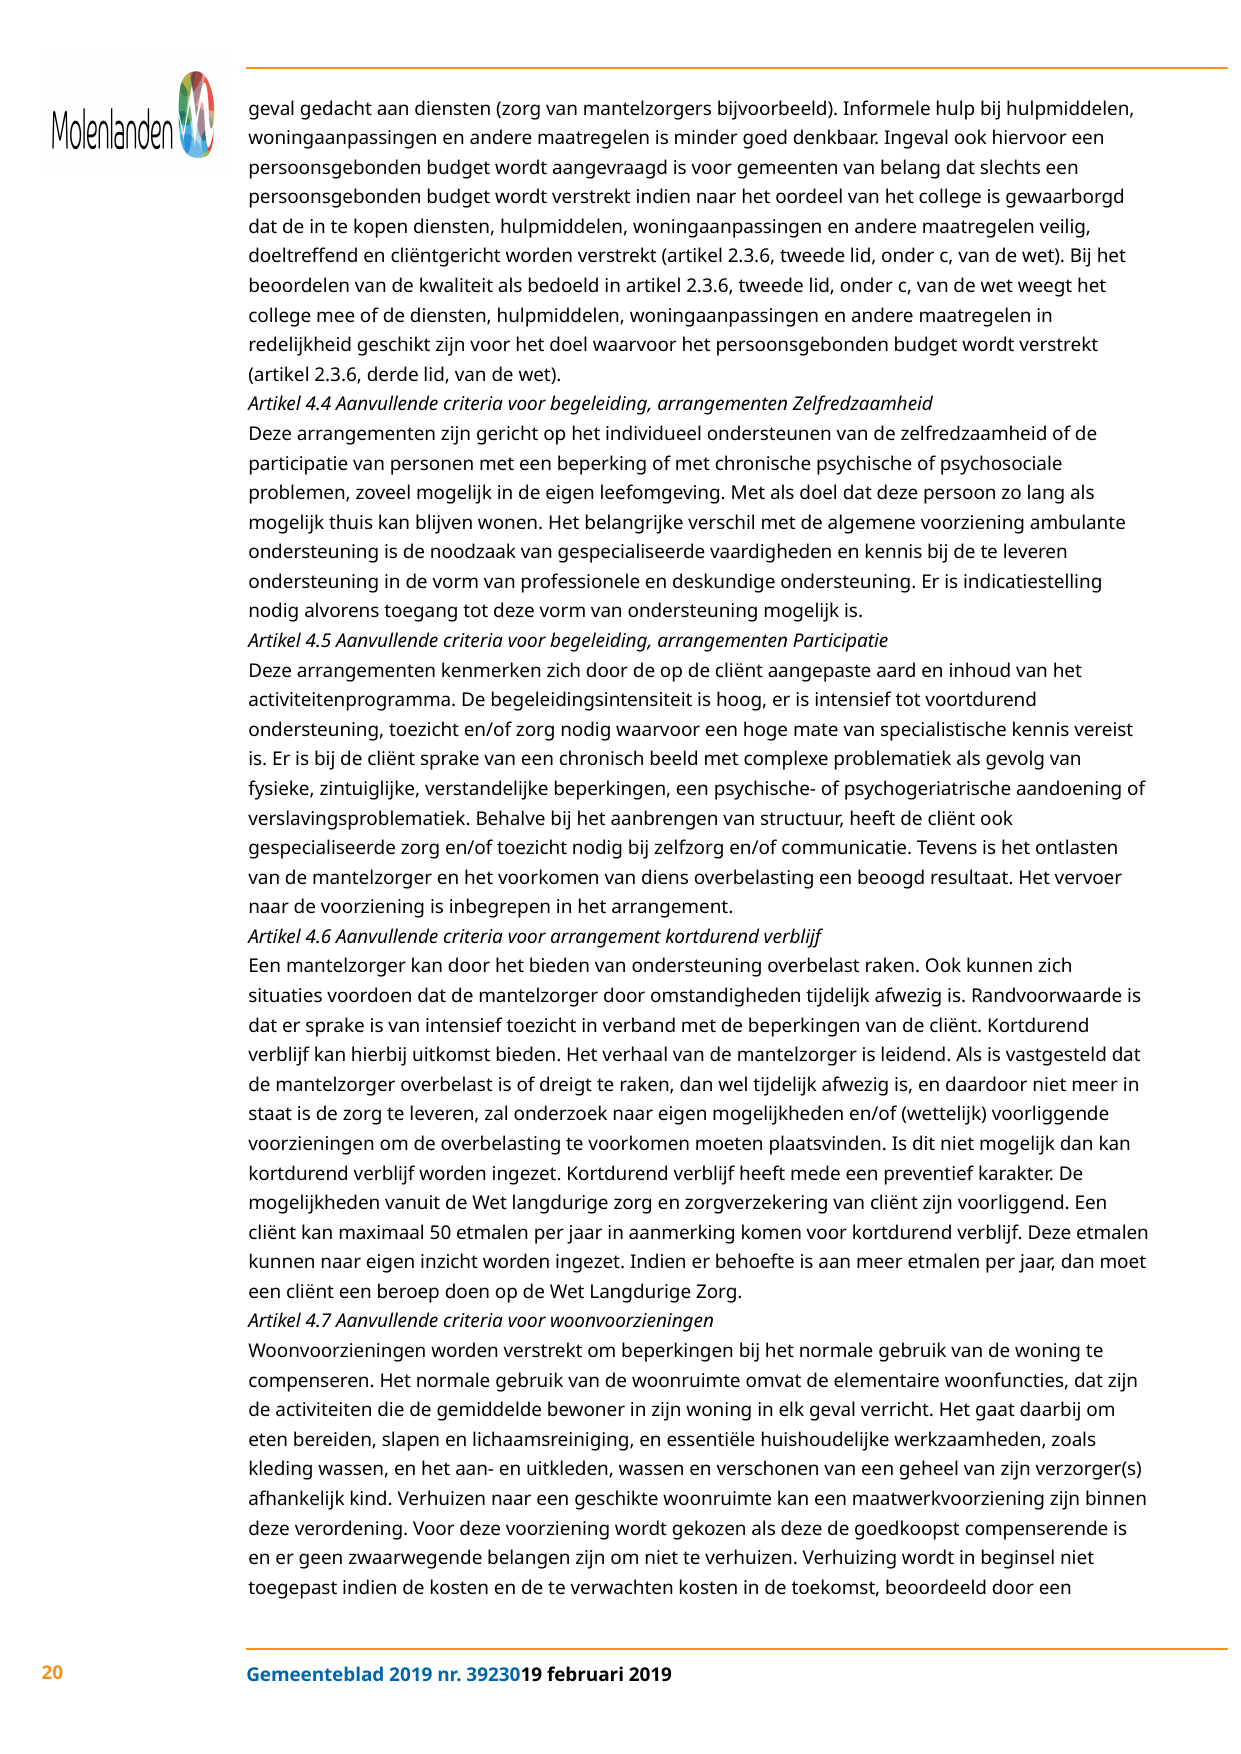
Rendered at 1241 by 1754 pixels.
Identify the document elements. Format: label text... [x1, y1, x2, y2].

picture [41, 47, 231, 172]
text Een mantelzorger kan door het bieden van ondersteuning overbelast raken. Ook kunnen zich situaties voordoen dat de mantelzorger door omstandigheden tijdelijk afwezig is. Randvoorwaarde is dat er sprake is van intensief toezicht in verband met de beperkingen van de cliënt. Kortdurend verblijf kan hierbij uitkomst bieden. Het verhaal van de mantelzorger is leidend. Als is vastgesteld dat de mantelzorger overbelast is of dreigt te raken, dan wel tijdelijk afwezig is, en daardoor niet meer in staat is de zorg te leveren, zal onderzoek naar eigen mogelijkheden en/of (wettelijk) voorliggende voorzieningen om de overbelasting te voorkomen moeten plaatsvinden. Is dit niet mogelijk dan kan kortdurend verblijf worden ingezet. Kortdurend verblijf heeft mede een preventief karakter. De mogelijkheden vanuit de Wet langdurige zorg en zorgverzekering van cliënt zijn voorliggend. Een cliënt kan maximaal 50 etmalen per jaar in aanmerking komen voor kortdurend verblijf. Deze etmalen kunnen naar eigen inzicht worden ingezet. Indien er behoefte is aan meer etmalen per jaar, dan moet een cliënt een beroep doen op de Wet Langdurige Zorg. [248, 953, 1152, 1304]
text Deze arrangementen zijn gericht op het individueel ondersteunen van de zelfredzaamheid of de participatie van personen met een beperking of met chronische psychische of psychosociale problemen, zoveel mogelijk in de eigen leefomgeving. Met als doel dat deze persoon zo lang als mogelijk thuis kan blijven wonen. Het belangrijke verschil met de algemene voorziening ambulante ondersteuning is de noodzaak van gespecialiseerde vaardigheden en kennis bij de te leveren ondersteuning in de vorm van professionele en deskundige ondersteuning. Er is indicatiestelling nodig alvorens toegang tot deze vorm van ondersteuning mogelijk is. [248, 420, 1152, 623]
text Deze arrangementen kenmerken zich door de op de cliënt aangepaste aard en inhoud van het activiteitenprogramma. De begeleidingsintensiteit is hoog, er is intensief tot voortdurend ondersteuning, toezicht en/of zorg nodig waarvoor een hoge mate van specialistische kennis vereist is. Er is bij de cliënt sprake van een chronisch beeld met complexe problematiek als gevolg van fysieke, zintuiglijke, verstandelijke beperkingen, een psychische- of psychogeriatrische aandoening of verslavingsproblematiek. Behalve bij het aanbrengen van structuur, heeft de cliënt ook gespecialiseerde zorg en/of toezicht nodig bij zelfzorg en/of communicatie. Tevens is het ontlasten van de mantelzorger en het voorkomen van diens overbelasting een beoogd resultaat. Het vervoer naar de voorziening is inbegrepen in het arrangement. [248, 657, 1152, 919]
text Artikel 4.5 Aanvullende criteria voor begeleiding, arrangementen Participatie [248, 627, 1152, 653]
text Artikel 4.7 Aanvullende criteria voor woonvoorzieningen [248, 1308, 1152, 1333]
text Artikel 4.4 Aanvullende criteria voor begeleiding, arrangementen Zelfredzaamheid [248, 391, 1152, 416]
text Artikel 4.6 Aanvullende criteria voor arrangement kortdurend verblijf [248, 923, 1152, 949]
text geval gedacht aan diensten (zorg van mantelzorgers bijvoorbeeld). Informele hulp bij hulpmiddelen, woningaanpassingen en andere maatregelen is minder goed denkbaar. Ingeval ook hiervoor een persoonsgebonden budget wordt aangevraagd is voor gemeenten van belang dat slechts een persoonsgebonden budget wordt verstrekt indien naar het oordeel van het college is gewaarborgd dat de in te kopen diensten, hulpmiddelen, woningaanpassingen en andere maatregelen veilig, doeltreffend en cliëntgericht worden verstrekt (artikel 2.3.6, tweede lid, onder c, van de wet). Bij het beoordelen van de kwaliteit als bedoeld in artikel 2.3.6, tweede lid, onder c, van de wet weegt het college mee of de diensten, hulpmiddelen, woningaanpassingen en andere maatregelen in redelijkheid geschikt zijn voor het doel waarvoor het persoonsgebonden budget wordt verstrekt (artikel 2.3.6, derde lid, van de wet). [248, 95, 1152, 387]
text Woonvoorzieningen worden verstrekt om beperkingen bij het normale gebruik van de woning te compenseren. Het normale gebruik van de woonruimte omvat de elementaire woonfuncties, dat zijn de activiteiten die de gemiddelde bewoner in zijn woning in elk geval verricht. Het gaat daarbij om eten bereiden, slapen en lichaamsreiniging, en essentiële huishoudelijke werkzaamheden, zoals kleding wassen, en het aan- en uitkleden, wassen en verschonen van een geheel van zijn verzorger(s) afhankelijk kind. Verhuizen naar een geschikte woonruimte kan een maatwerkvoorziening zijn binnen deze verordening. Voor deze voorziening wordt gekozen als deze de goedkoopst compenserende is en er geen zwaarwegende belangen zijn om niet te verhuizen. Verhuizing wordt in beginsel niet toegepast indien de kosten en de te verwachten kosten in de toekomst, beoordeeld door een [248, 1337, 1152, 1600]
